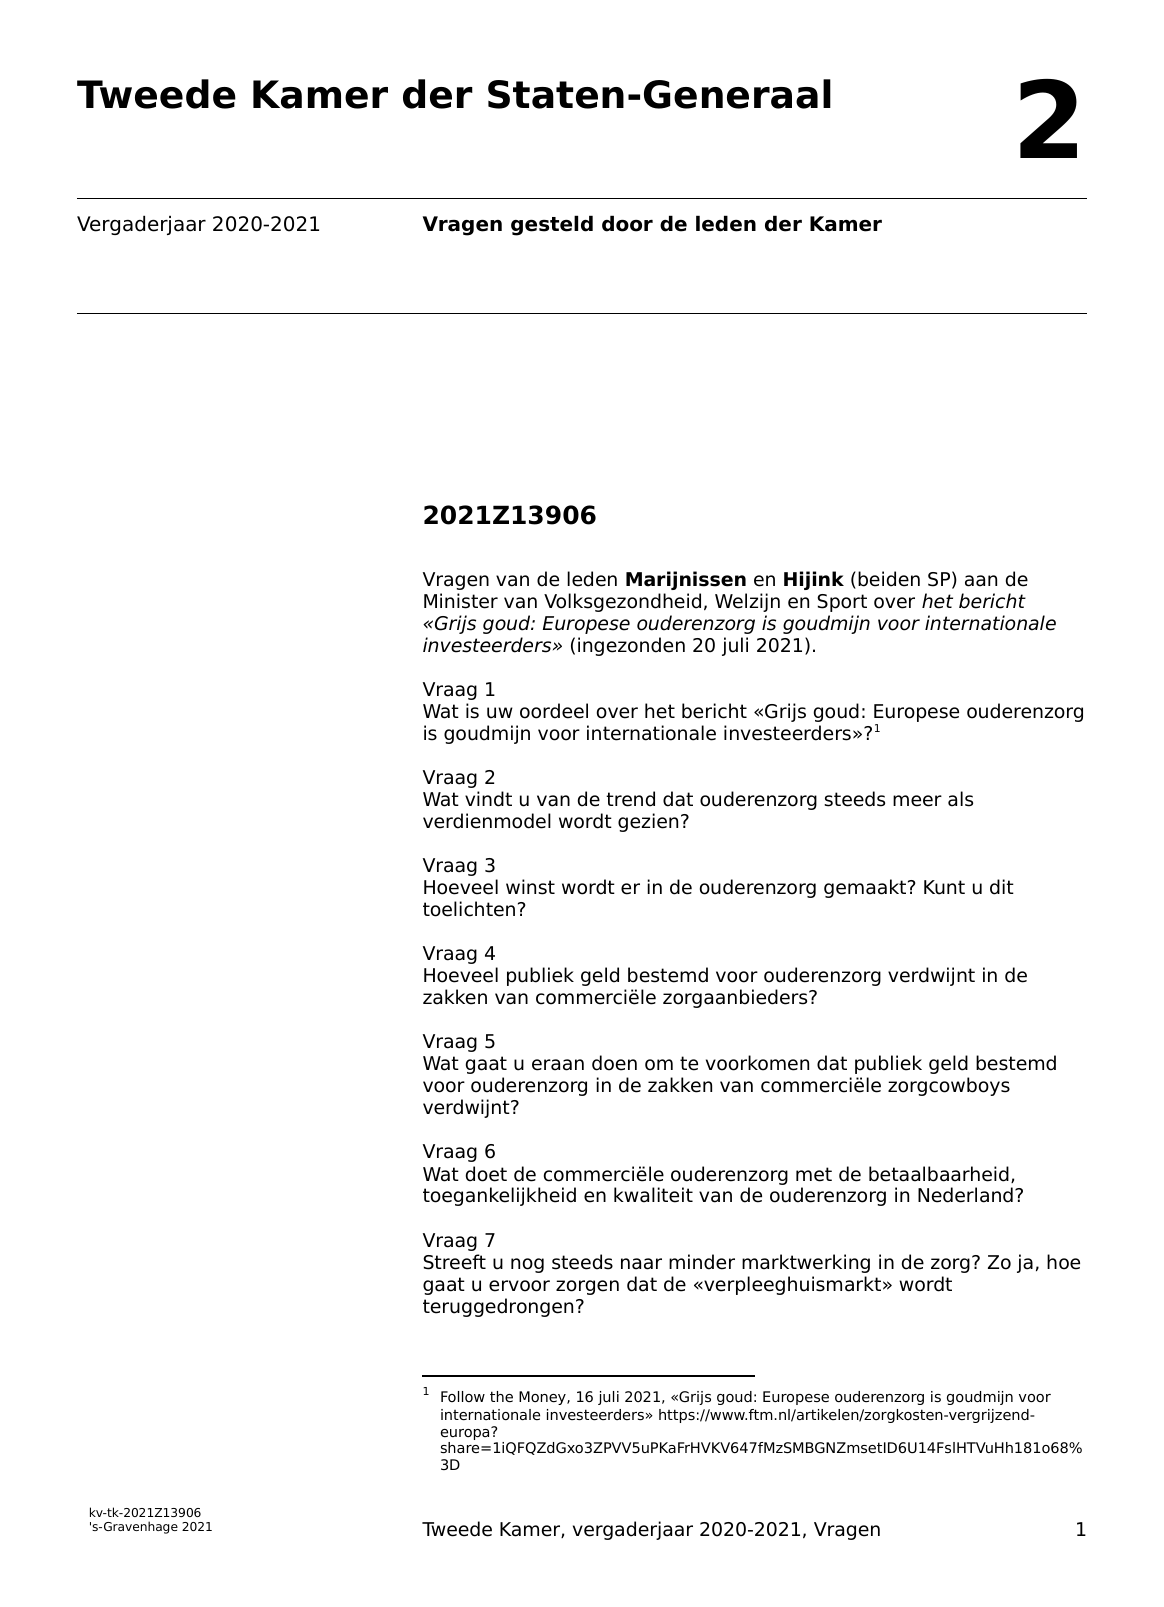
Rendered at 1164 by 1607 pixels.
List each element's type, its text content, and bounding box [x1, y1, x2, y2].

text Wat is uw oordeel over het bericht «Grijs goud: Europese ouderenzorg is goudmijn voor internationale investeerders»? [422, 701, 1087, 745]
table_header Tweede Kamer der Staten-Generaal [77, 59, 886, 198]
text Hoeveel publiek geld bestemd voor ouderenzorg verdwijnt in de zakken van commerciële zorgaanbieders? [422, 965, 1087, 1009]
text 2021Z13906 [422, 501, 1087, 531]
text Vraag 6 [422, 1141, 1087, 1163]
text Vraag 3 [422, 855, 1087, 877]
text Wat vindt u van de trend dat ouderenzorg steeds meer als verdienmodel wordt gezien? [422, 789, 1087, 833]
text Vraag 4 [422, 943, 1087, 965]
text Vraag 5 [422, 1031, 1087, 1053]
text Hoeveel winst wordt er in de ouderenzorg gemaakt? Kunt u dit toelichten? [422, 877, 1087, 921]
text Follow the Money, 16 juli 2021, «Grijs goud: Europese ouderenzorg is goudmijn voor internationale investeerders» https://www.ftm.nl/artikelen/zorgkosten-vergrijzend-europa?share=1iQFQZdGxo3ZPVV5uPKaFrHVKV647fMzSMBGNZmsetID6U14FslHTVuHh181o68%3D [422, 1385, 1087, 1474]
text Streeft u nog steeds naar minder marktwerking in de zorg? Zo ja, hoe gaat u ervoor zorgen dat de «verpleeghuismarkt» wordt teruggedrongen? [422, 1252, 1087, 1317]
table_cell Vragen gesteld door de leden der Kamer [422, 199, 1087, 313]
text Vragen van de leden Marijnissen en Hijink (beiden SP) aan de Minister van Volksgezondheid, Welzijn en Sport over het bericht «Grijs goud: Europese ouderenzorg is goudmijn voor internationale investeerders» (ingezonden 20 juli 2021). [422, 569, 1087, 657]
text Wat gaat u eraan doen om te voorkomen dat publiek geld bestemd voor ouderenzorg in de zakken van commerciële zorgcowboys verdwijnt? [422, 1053, 1087, 1119]
text Vraag 1 [422, 679, 1087, 701]
text Vraag 7 [422, 1229, 1087, 1252]
text Vraag 2 [422, 767, 1087, 789]
text Wat doet de commerciële ouderenzorg met de betaalbaarheid, toegankelijkheid en kwaliteit van de ouderenzorg in Nederland? [422, 1163, 1087, 1207]
text 's-Gravenhage 2021 [88, 1520, 323, 1534]
table_header 2 [886, 59, 1087, 198]
table_cell Vergaderjaar 2020-2021 [77, 199, 422, 313]
text kv-tk-2021Z13906 [88, 1506, 323, 1520]
